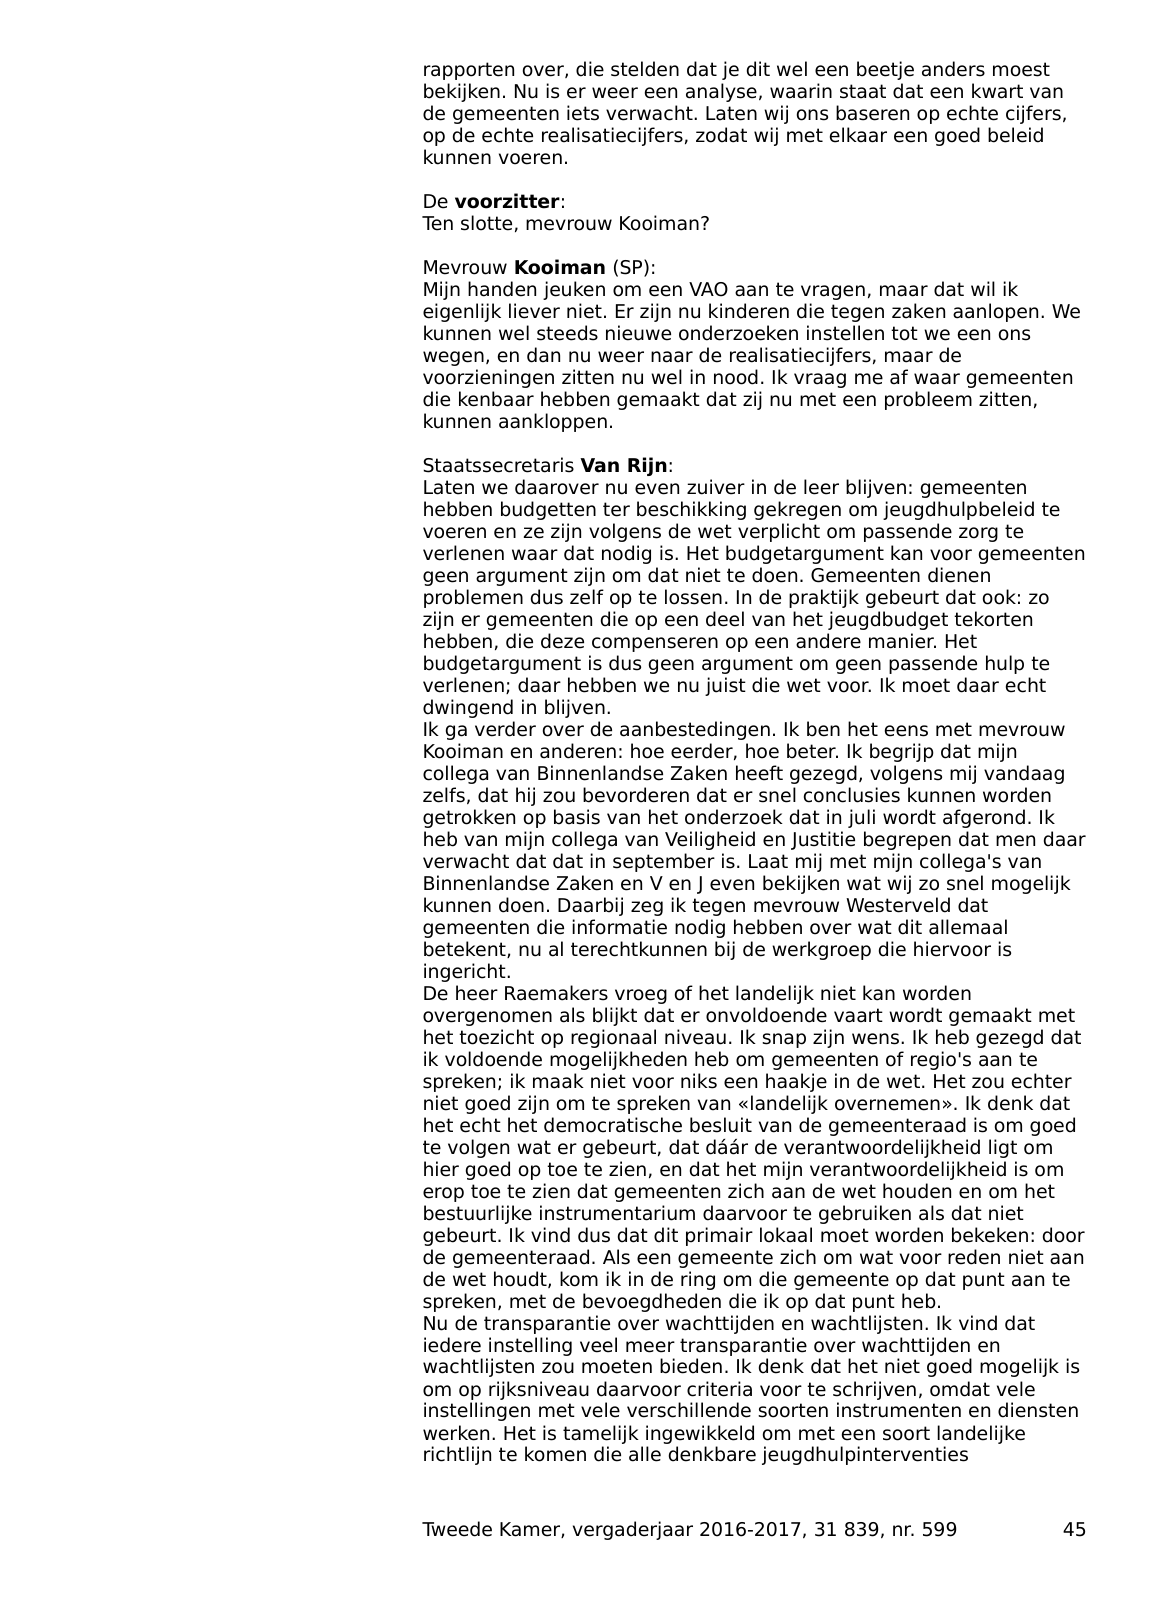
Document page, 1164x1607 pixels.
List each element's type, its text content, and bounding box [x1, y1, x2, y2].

text rapporten over, die stelden dat je dit wel een beetje anders moest bekijken. Nu is er weer een analyse, waarin staat dat een kwart van de gemeenten iets verwacht. Laten wij ons baseren op echte cijfers, op de echte realisatiecijfers, zodat wij met elkaar een goed beleid kunnen voeren. [422, 59, 1087, 169]
text Ik ga verder over de aanbestedingen. Ik ben het eens met mevrouw Kooiman en anderen: hoe eerder, hoe beter. Ik begrijp dat mijn collega van Binnenlandse Zaken heeft gezegd, volgens mij vandaag zelfs, dat hij zou bevorderen dat er snel conclusies kunnen worden getrokken op basis van het onderzoek dat in juli wordt afgerond. Ik heb van mijn collega van Veiligheid en Justitie begrepen dat men daar verwacht dat dat in september is. Laat mij met mijn collega's van Binnenlandse Zaken en V en J even bekijken wat wij zo snel mogelijk kunnen doen. Daarbij zeg ik tegen mevrouw Westerveld dat gemeenten die informatie nodig hebben over wat dit allemaal betekent, nu al terechtkunnen bij de werkgroep die hiervoor is ingericht. [422, 719, 1087, 983]
text Staatssecretaris Van Rijn: [422, 455, 1087, 477]
text De voorzitter: [422, 191, 1087, 213]
text Nu de transparantie over wachttijden en wachtlijsten. Ik vind dat iedere instelling veel meer transparantie over wachttijden en wachtlijsten zou moeten bieden. Ik denk dat het niet goed mogelijk is om op rijksniveau daarvoor criteria voor te schrijven, omdat vele instellingen met vele verschillende soorten instrumenten en diensten werken. Het is tamelijk ingewikkeld om met een soort landelijke richtlijn te komen die alle denkbare jeugdhulpinterventies [422, 1312, 1087, 1466]
text Ten slotte, mevrouw Kooiman? [422, 213, 1087, 235]
text De heer Raemakers vroeg of het landelijk niet kan worden overgenomen als blijkt dat er onvoldoende vaart wordt gemaakt met het toezicht op regionaal niveau. Ik snap zijn wens. Ik heb gezegd dat ik voldoende mogelijkheden heb om gemeenten of regio's aan te spreken; ik maak niet voor niks een haakje in de wet. Het zou echter niet goed zijn om te spreken van «landelijk overnemen». Ik denk dat het echt het democratische besluit van de gemeenteraad is om goed te volgen wat er gebeurt, dat dáár de verantwoordelijkheid ligt om hier goed op toe te zien, en dat het mijn verantwoordelijkheid is om erop toe te zien dat gemeenten zich aan de wet houden en om het bestuurlijke instrumentarium daarvoor te gebruiken als dat niet gebeurt. Ik vind dus dat dit primair lokaal moet worden bekeken: door de gemeenteraad. Als een gemeente zich om wat voor reden niet aan de wet houdt, kom ik in de ring om die gemeente op dat punt aan te spreken, met de bevoegdheden die ik op dat punt heb. [422, 983, 1087, 1312]
text Laten we daarover nu even zuiver in de leer blijven: gemeenten hebben budgetten ter beschikking gekregen om jeugdhulpbeleid te voeren en ze zijn volgens de wet verplicht om passende zorg te verlenen waar dat nodig is. Het budgetargument kan voor gemeenten geen argument zijn om dat niet te doen. Gemeenten dienen problemen dus zelf op te lossen. In de praktijk gebeurt dat ook: zo zijn er gemeenten die op een deel van het jeugdbudget tekorten hebben, die deze compenseren op een andere manier. Het budgetargument is dus geen argument om geen passende hulp te verlenen; daar hebben we nu juist die wet voor. Ik moet daar echt dwingend in blijven. [422, 477, 1087, 719]
text Mevrouw Kooiman (SP): [422, 257, 1087, 279]
text Mijn handen jeuken om een VAO aan te vragen, maar dat wil ik eigenlijk liever niet. Er zijn nu kinderen die tegen zaken aanlopen. We kunnen wel steeds nieuwe onderzoeken instellen tot we een ons wegen, en dan nu weer naar de realisatiecijfers, maar de voorzieningen zitten nu wel in nood. Ik vraag me af waar gemeenten die kenbaar hebben gemaakt dat zij nu met een probleem zitten, kunnen aankloppen. [422, 279, 1087, 433]
